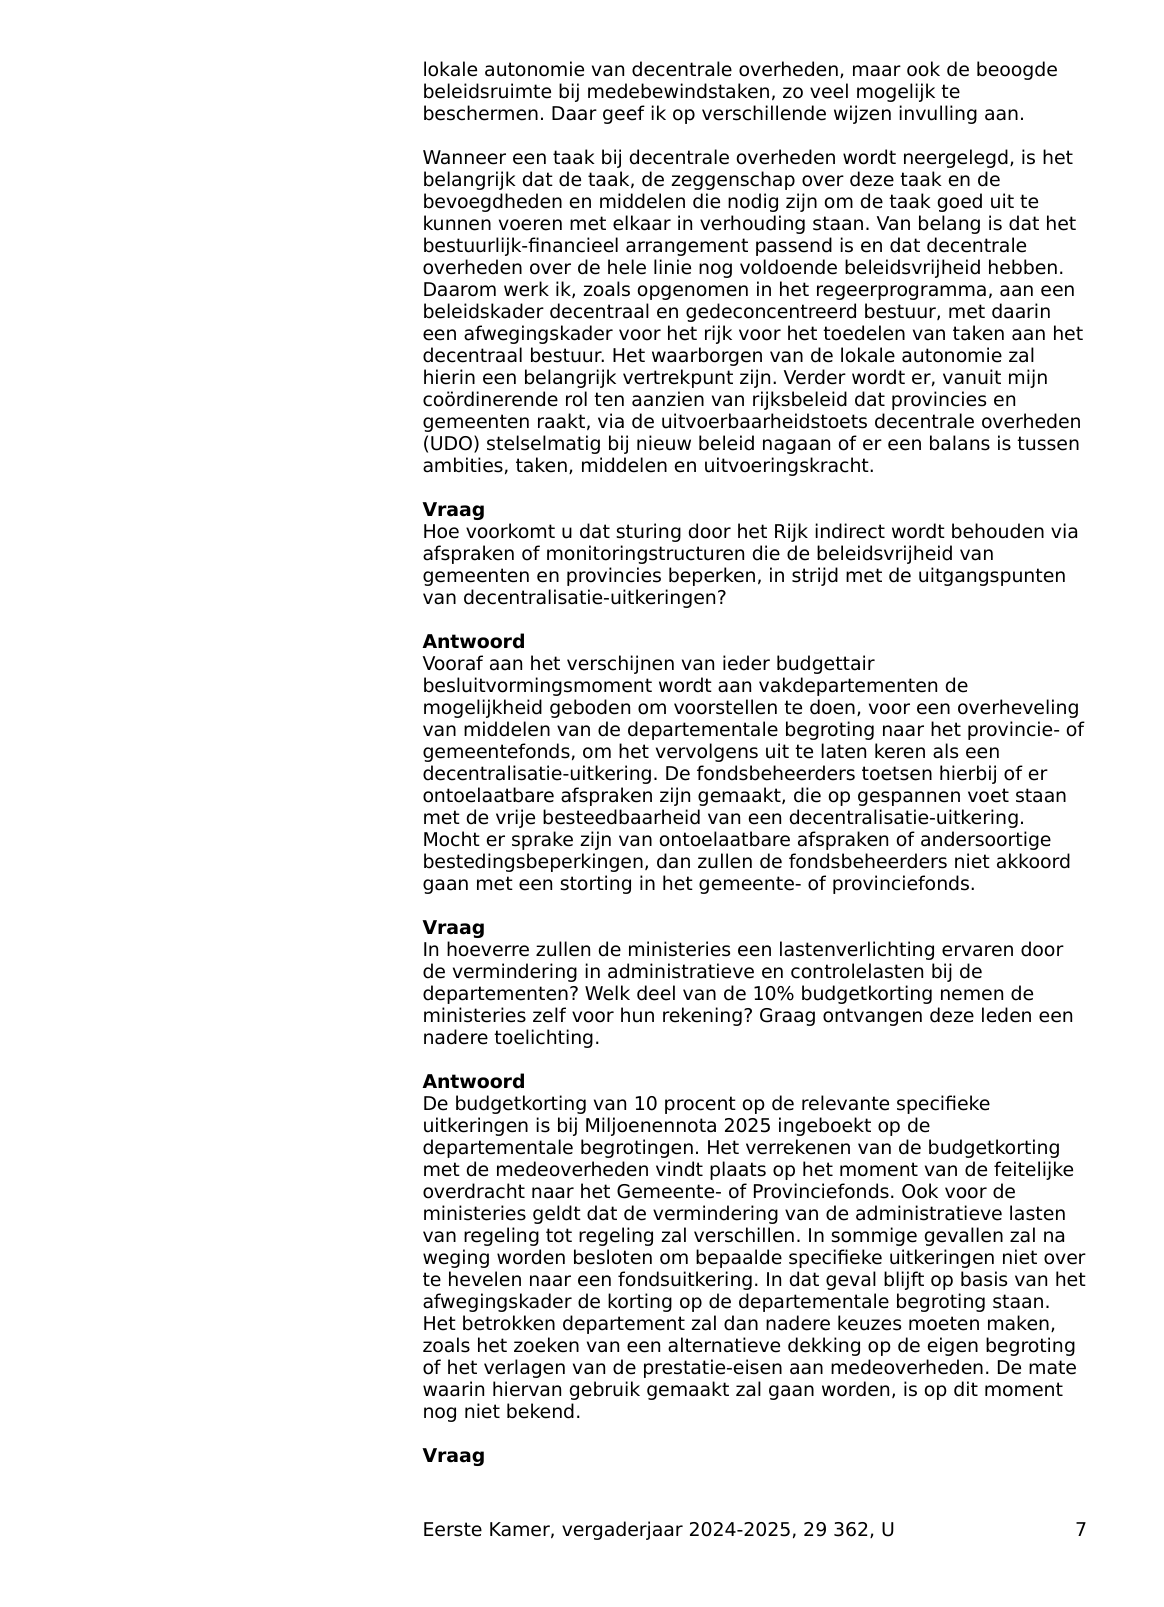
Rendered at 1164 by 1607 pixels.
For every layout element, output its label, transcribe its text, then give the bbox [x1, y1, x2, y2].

text Vraag [422, 499, 1087, 521]
text Vooraf aan het verschijnen van ieder budgettair besluitvormingsmoment wordt aan vakdepartementen de mogelijkheid geboden om voorstellen te doen, voor een overheveling van middelen van de departementale begroting naar het provincie- of gemeentefonds, om het vervolgens uit te laten keren als een decentralisatie-uitkering. De fondsbeheerders toetsen hierbij of er ontoelaatbare afspraken zijn gemaakt, die op gespannen voet staan met de vrije besteedbaarheid van een decentralisatie-uitkering. Mocht er sprake zijn van ontoelaatbare afspraken of andersoortige bestedingsbeperkingen, dan zullen de fondsbeheerders niet akkoord gaan met een storting in het gemeente- of provinciefonds. [422, 653, 1087, 895]
text Vraag [422, 1445, 1087, 1467]
text Antwoord [422, 1071, 1087, 1093]
text In hoeverre zullen de ministeries een lastenverlichting ervaren door de vermindering in administratieve en controlelasten bij de departementen? Welk deel van de 10% budgetkorting nemen de ministeries zelf voor hun rekening? Graag ontvangen deze leden een nadere toelichting. [422, 939, 1087, 1049]
text Vraag [422, 917, 1087, 939]
text Wanneer een taak bij decentrale overheden wordt neergelegd, is het belangrijk dat de taak, de zeggenschap over deze taak en de bevoegdheden en middelen die nodig zijn om de taak goed uit te kunnen voeren met elkaar in verhouding staan. Van belang is dat het bestuurlijk-financieel arrangement passend is en dat decentrale overheden over de hele linie nog voldoende beleidsvrijheid hebben. Daarom werk ik, zoals opgenomen in het regeerprogramma, aan een beleidskader decentraal en gedeconcentreerd bestuur, met daarin een afwegingskader voor het rijk voor het toedelen van taken aan het decentraal bestuur. Het waarborgen van de lokale autonomie zal hierin een belangrijk vertrekpunt zijn. Verder wordt er, vanuit mijn coördinerende rol ten aanzien van rijksbeleid dat provincies en gemeenten raakt, via de uitvoerbaarheidstoets decentrale overheden (UDO) stelselmatig bij nieuw beleid nagaan of er een balans is tussen ambities, taken, middelen en uitvoeringskracht. [422, 147, 1087, 477]
text Antwoord [422, 631, 1087, 653]
text lokale autonomie van decentrale overheden, maar ook de beoogde beleidsruimte bij medebewindstaken, zo veel mogelijk te beschermen. Daar geef ik op verschillende wijzen invulling aan. [422, 59, 1087, 125]
text De budgetkorting van 10 procent op de relevante specifieke uitkeringen is bij Miljoenennota 2025 ingeboekt op de departementale begrotingen. Het verrekenen van de budgetkorting met de medeoverheden vindt plaats op het moment van de feitelijke overdracht naar het Gemeente- of Provinciefonds. Ook voor de ministeries geldt dat de vermindering van de administratieve lasten van regeling tot regeling zal verschillen. In sommige gevallen zal na weging worden besloten om bepaalde specifieke uitkeringen niet over te hevelen naar een fondsuitkering. In dat geval blijft op basis van het afwegingskader de korting op de departementale begroting staan. Het betrokken departement zal dan nadere keuzes moeten maken, zoals het zoeken van een alternatieve dekking op de eigen begroting of het verlagen van de prestatie-eisen aan medeoverheden. De mate waarin hiervan gebruik gemaakt zal gaan worden, is op dit moment nog niet bekend. [422, 1093, 1087, 1423]
text Hoe voorkomt u dat sturing door het Rijk indirect wordt behouden via afspraken of monitoringstructuren die de beleidsvrijheid van gemeenten en provincies beperken, in strijd met de uitgangspunten van decentralisatie-uitkeringen? [422, 521, 1087, 609]
